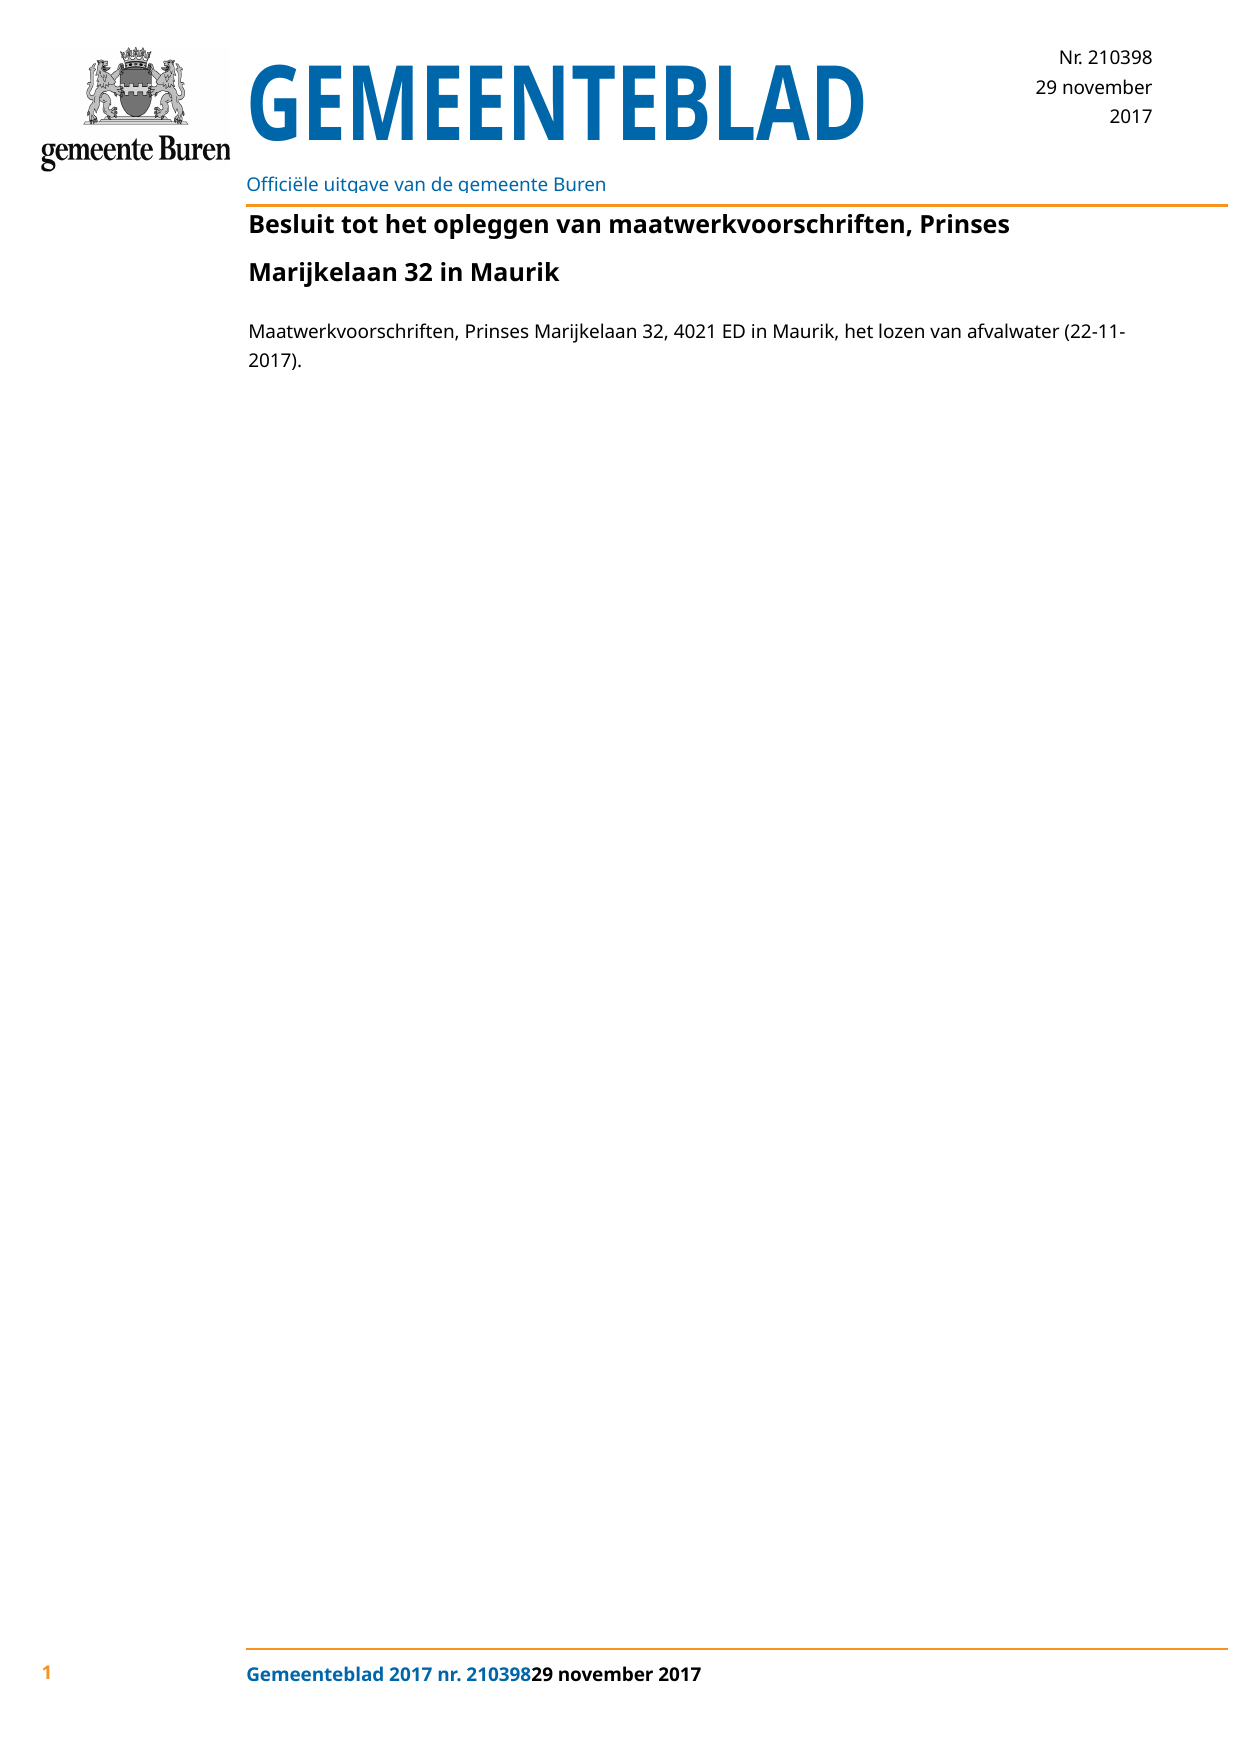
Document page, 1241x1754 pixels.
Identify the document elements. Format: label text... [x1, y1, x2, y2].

picture [41, 47, 231, 172]
text Besluit tot het opleggen van maatwerkvoorschriften, Prinses Marijkelaan 32 in Maurik [248, 207, 1152, 288]
text Maatwerkvoorschriften, Prinses Marijkelaan 32, 4021 ED in Maurik, het lozen van afvalwater (22-11-2017). [248, 318, 1152, 373]
